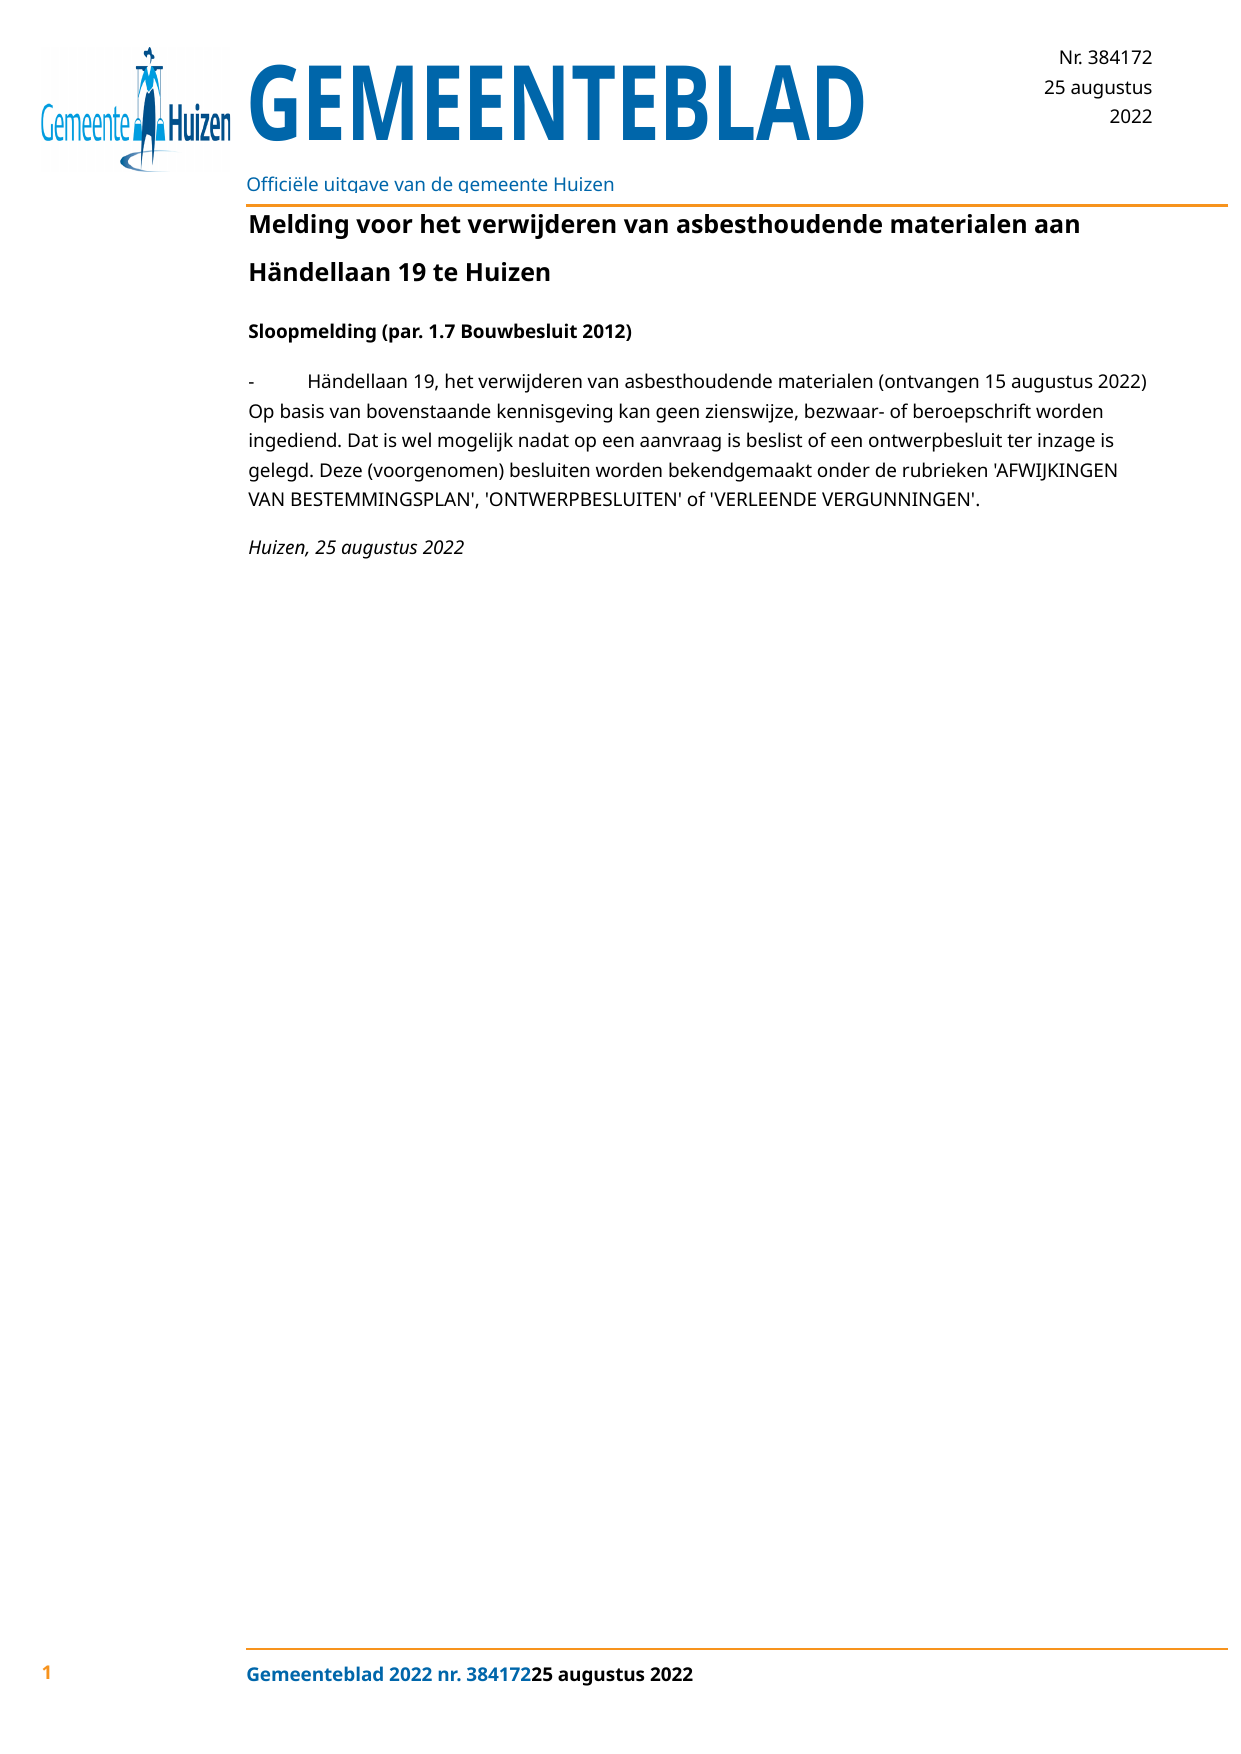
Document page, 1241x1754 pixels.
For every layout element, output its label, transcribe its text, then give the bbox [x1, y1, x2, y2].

list Händellaan 19, het verwijderen van asbesthoudende materialen (ontvangen 15 augustus 2022) [248, 368, 1152, 394]
text Op basis van bovenstaande kennisgeving kan geen zienswijze, bezwaar- of beroepschrift worden ingediend. Dat is wel mogelijk nadat op een aanvraag is beslist of een ontwerpbesluit ter inzage is gelegd. Deze (voorgenomen) besluiten worden bekendgemaakt onder de rubrieken 'AFWIJKINGEN VAN BESTEMMINGSPLAN', 'ONTWERPBESLUITEN' of 'VERLEENDE VERGUNNINGEN'. [248, 398, 1152, 512]
text Huizen, 25 augustus 2022 [248, 534, 1152, 560]
picture [41, 47, 231, 172]
text Melding voor het verwijderen van asbesthoudende materialen aan Händellaan 19 te Huizen [248, 207, 1152, 288]
text Sloopmelding (par. 1.7 Bouwbesluit 2012) [248, 318, 1152, 344]
